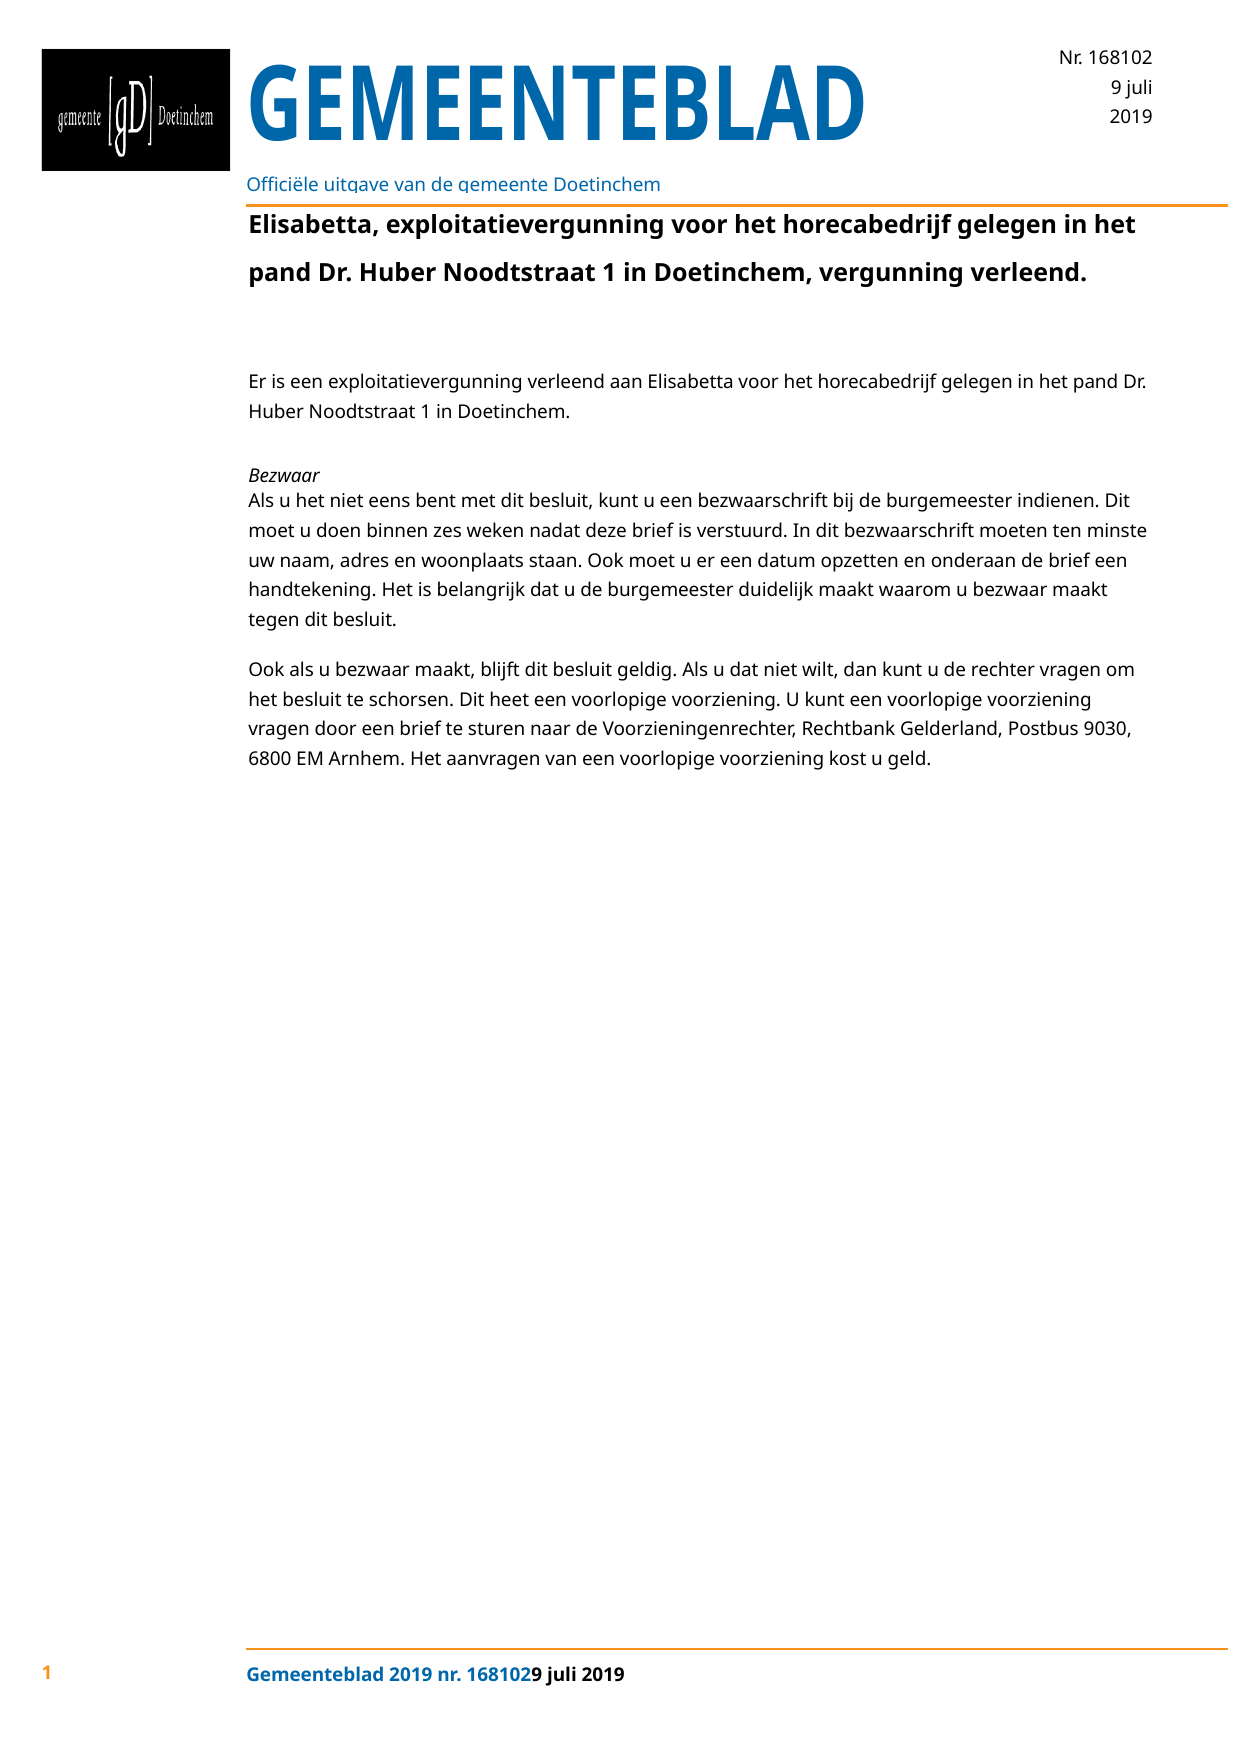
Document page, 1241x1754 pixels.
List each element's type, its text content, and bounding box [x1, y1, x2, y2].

text Als u het niet eens bent met dit besluit, kunt u een bezwaarschrift bij de burgemeester indienen. Dit moet u doen binnen zes weken nadat deze brief is verstuurd. In dit bezwaarschrift moeten ten minste uw naam, adres en woonplaats staan. Ook moet u er een datum opzetten en onderaan de brief een handtekening. Het is belangrijk dat u de burgemeester duidelijk maakt waarom u bezwaar maakt tegen dit besluit. [248, 488, 1152, 632]
text Bezwaar [248, 462, 1152, 488]
text Er is een exploitatievergunning verleend aan Elisabetta voor het horecabedrijf gelegen in het pand Dr. Huber Noodtstraat 1 in Doetinchem. [248, 368, 1152, 424]
picture [41, 47, 231, 172]
text Ook als u bezwaar maakt, blijft dit besluit geldig. Als u dat niet wilt, dan kunt u de rechter vragen om het besluit te schorsen. Dit heet een voorlopige voorziening. U kunt een voorlopige voorziening vragen door een brief te sturen naar de Voorzieningenrechter, Rechtbank Gelderland, Postbus 9030, 6800 EM Arnhem. Het aanvragen van een voorlopige voorziening kost u geld. [248, 656, 1152, 771]
text Elisabetta, exploitatievergunning voor het horecabedrijf gelegen in het pand Dr. Huber Noodtstraat 1 in Doetinchem, vergunning verleend. [248, 207, 1152, 288]
